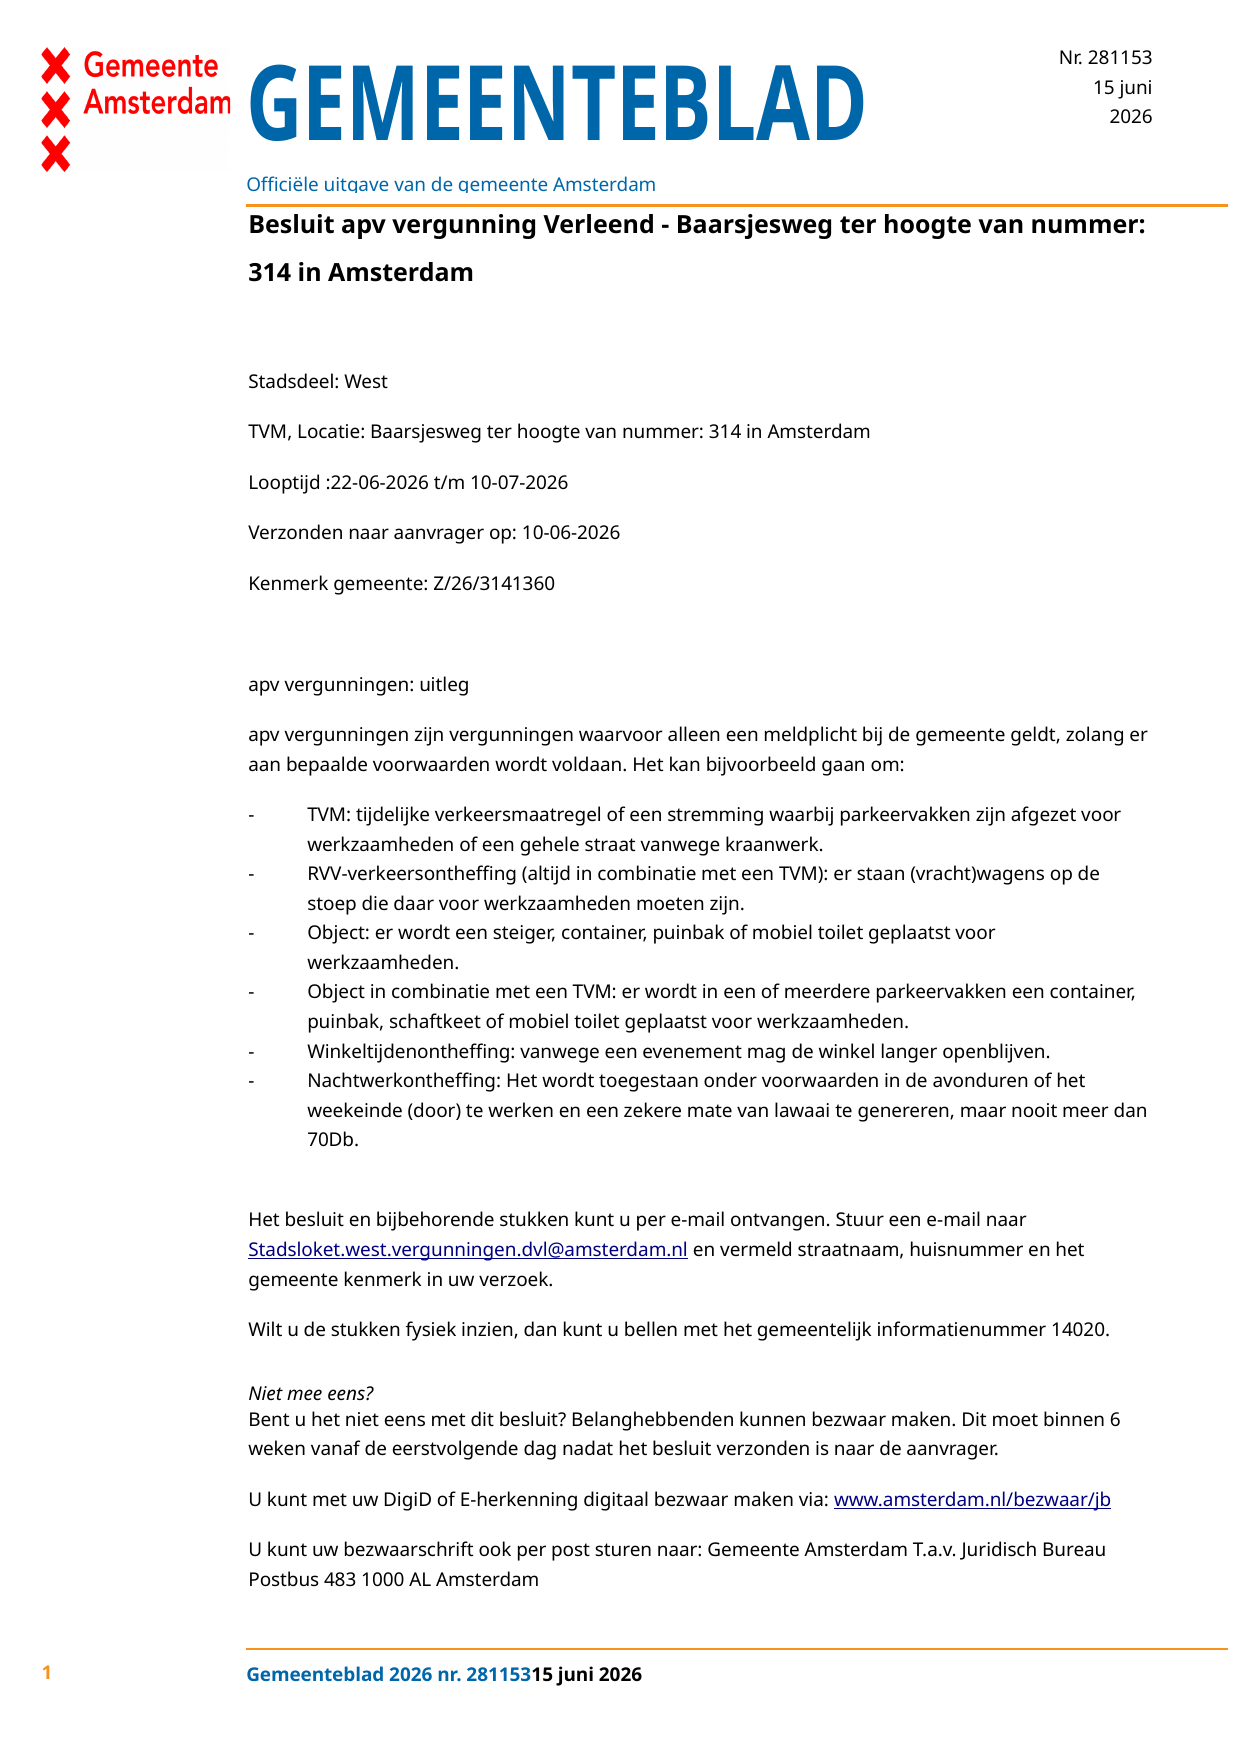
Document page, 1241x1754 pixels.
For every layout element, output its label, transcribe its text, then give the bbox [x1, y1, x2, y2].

text TVM, Locatie: Baarsjesweg ter hoogte van nummer: 314 in Amsterdam [248, 419, 1152, 444]
text Besluit apv vergunning Verleend - Baarsjesweg ter hoogte van nummer: 314 in Amsterdam [248, 207, 1152, 288]
text apv vergunningen zijn vergunningen waarvoor alleen een meldplicht bij de gemeente geldt, zolang er aan bepaalde voorwaarden wordt voldaan. Het kan bijvoorbeeld gaan om: [248, 721, 1152, 777]
text Kenmerk gemeente: Z/26/3141360 [248, 570, 1152, 596]
text apv vergunningen: uitleg [248, 671, 1152, 697]
text U kunt met uw DigiD of E-herkenning digitaal bezwaar maken via: www.amsterdam.nl/bezwaar/jb [248, 1486, 1152, 1512]
list RVV-verkeersontheffing (altijd in combinatie met een TVM): er staan (vracht)wagens op de stoep die daar voor werkzaamheden moeten zijn. [248, 860, 1152, 916]
list Object: er wordt een steiger, container, puinbak of mobiel toilet geplaatst voor werkzaamheden. [248, 919, 1152, 975]
list Nachtwerkontheffing: Het wordt toegestaan onder voorwaarden in de avonduren of het weekeinde (door) te werken en een zekere mate van lawaai te genereren, maar nooit meer dan 70Db. [248, 1067, 1152, 1152]
text U kunt uw bezwaarschrift ook per post sturen naar: Gemeente Amsterdam T.a.v. Juridisch Bureau Postbus 483 1000 AL Amsterdam [248, 1536, 1152, 1592]
text Bent u het niet eens met dit besluit? Belanghebbenden kunnen bezwaar maken. Dit moet binnen 6 weken vanaf de eerstvolgende dag nadat het besluit verzonden is naar de aanvrager. [248, 1406, 1152, 1461]
text Niet mee eens? [248, 1380, 1152, 1406]
list Object in combinatie met een TVM: er wordt in een of meerdere parkeervakken een container, puinbak, schaftkeet of mobiel toilet geplaatst voor werkzaamheden. [248, 979, 1152, 1034]
text Stadsdeel: West [248, 368, 1152, 394]
text Het besluit en bijbehorende stukken kunt u per e-mail ontvangen. Stuur een e-mail naar Stadsloket.west.vergunningen.dvl@amsterdam.nl en vermeld straatnaam, huisnummer en het gemeente kenmerk in uw verzoek. [248, 1207, 1152, 1292]
list TVM: tijdelijke verkeersmaatregel of een stremming waarbij parkeervakken zijn afgezet voor werkzaamheden of een gehele straat vanwege kraanwerk. [248, 801, 1152, 857]
text Verzonden naar aanvrager op: 10-06-2026 [248, 519, 1152, 545]
picture [41, 47, 231, 172]
text Looptijd :22-06-2026 t/m 10-07-2026 [248, 469, 1152, 495]
text Wilt u de stukken fysiek inzien, dan kunt u bellen met het gemeentelijk informatienummer 14020. [248, 1316, 1152, 1342]
list Winkeltijdenontheffing: vanwege een evenement mag de winkel langer openblijven. [248, 1038, 1152, 1064]
